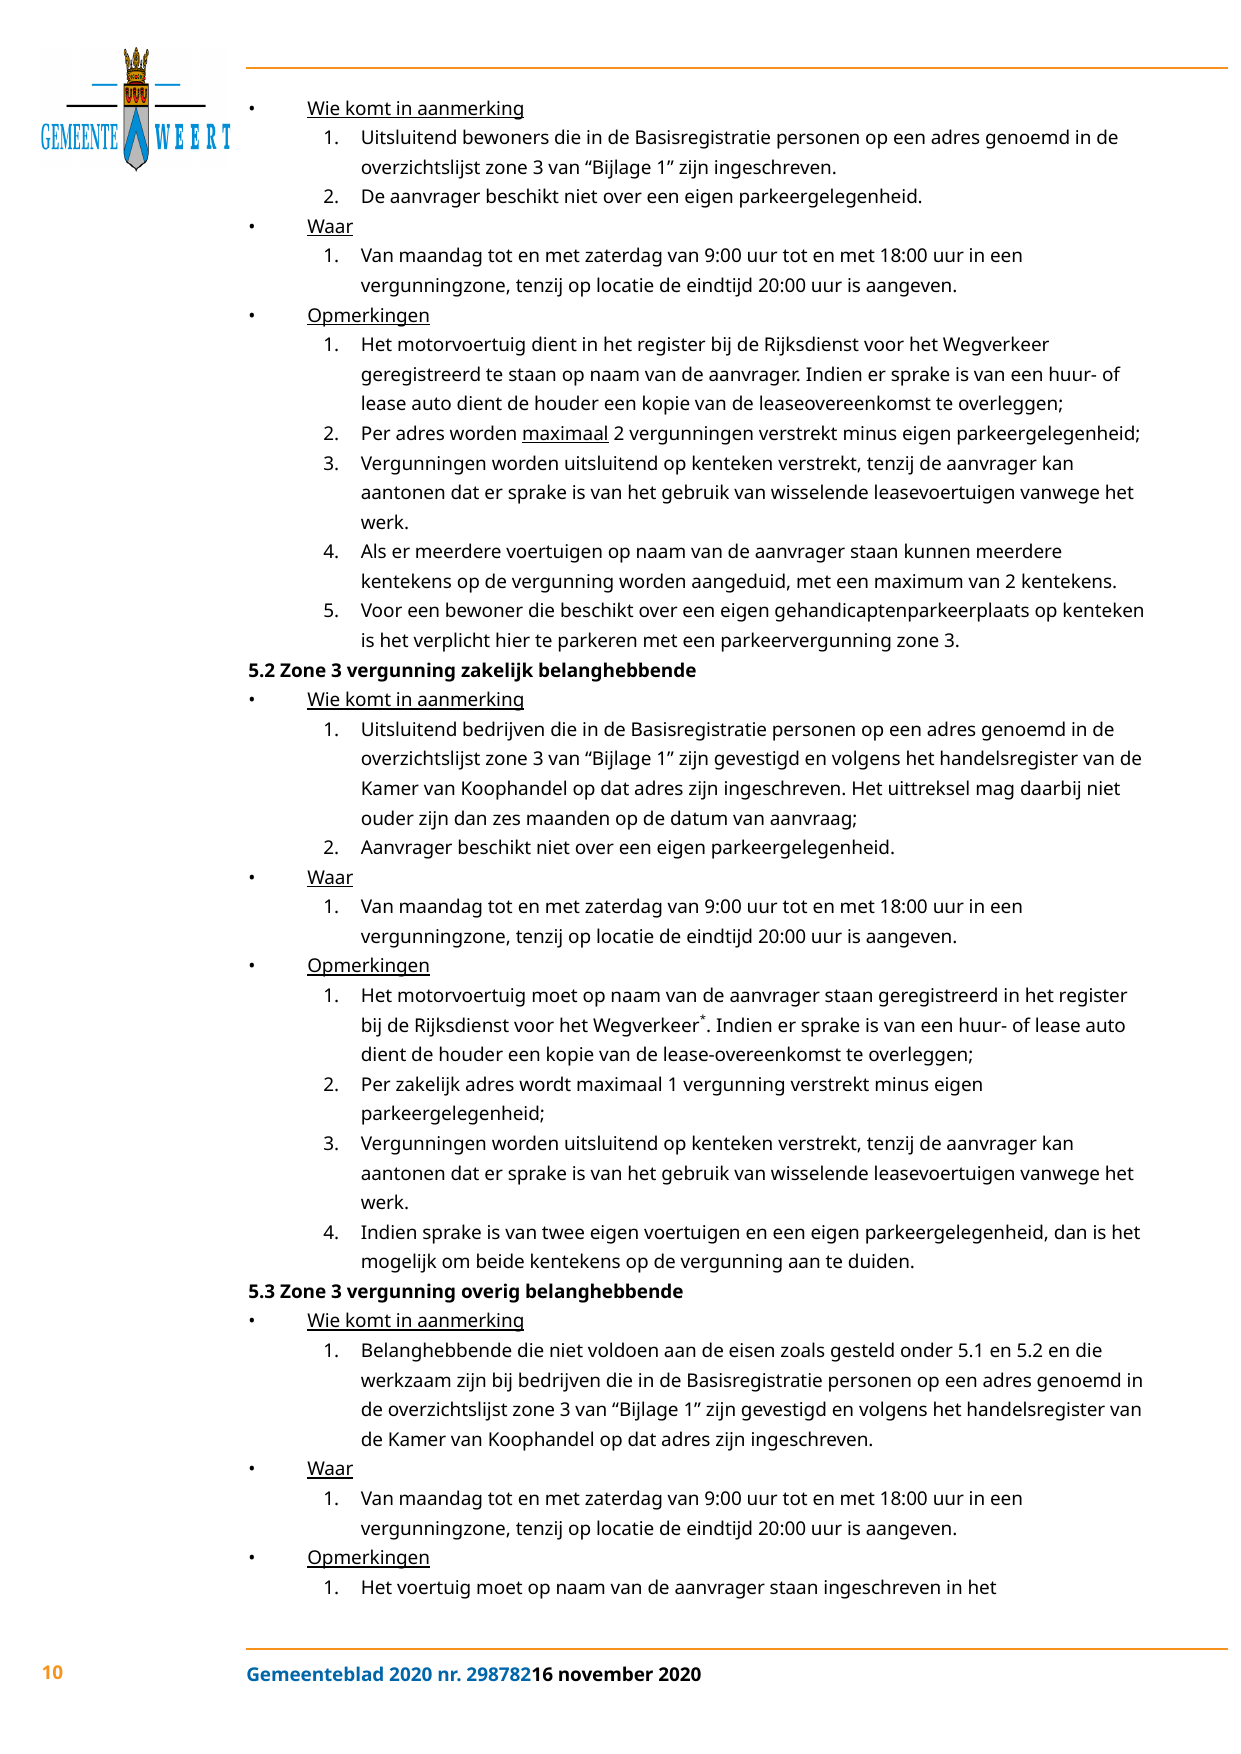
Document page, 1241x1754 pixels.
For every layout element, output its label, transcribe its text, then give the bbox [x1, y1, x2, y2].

list Als er meerdere voertuigen op naam van de aanvrager staan kunnen meerdere kentekens op de vergunning worden aangeduid, met een maximum van 2 kentekens. [323, 538, 1152, 594]
list Indien sprake is van twee eigen voertuigen en een eigen parkeergelegenheid, dan is het mogelijk om beide kentekens op de vergunning aan te duiden. [323, 1219, 1152, 1274]
list Het voertuig moet op naam van de aanvrager staan ingeschreven in het [323, 1574, 1152, 1600]
list Per adres worden maximaal 2 vergunningen verstrekt minus eigen parkeergelegenheid; [323, 420, 1152, 446]
list Het motorvoertuig dient in het register bij de Rijksdienst voor het Wegverkeer geregistreerd te staan op naam van de aanvrager. Indien er sprake is van een huur- of lease auto dient de houder een kopie van de leaseovereenkomst te overleggen; [323, 331, 1152, 416]
list Uitsluitend bedrijven die in de Basisregistratie personen op een adres genoemd in de overzichtslijst zone 3 van “Bijlage 1” zijn gevestigd en volgens het handelsregister van de Kamer van Koophandel op dat adres zijn ingeschreven. Het uittreksel mag daarbij niet ouder zijn dan zes maanden op de datum van aanvraag; [323, 716, 1152, 831]
list Wie komt in aanmerking [248, 1308, 1152, 1333]
list Wie komt in aanmerking [248, 686, 1152, 712]
list Wie komt in aanmerking [248, 95, 1152, 121]
picture [41, 47, 231, 172]
text 5.2 Zone 3 vergunning zakelijk belanghebbende [248, 657, 1152, 683]
list De aanvrager beschikt niet over een eigen parkeergelegenheid. [323, 183, 1152, 209]
list Uitsluitend bewoners die in de Basisregistratie personen op een adres genoemd in de overzichtslijst zone 3 van “Bijlage 1” zijn ingeschreven. [323, 124, 1152, 180]
text 5.3 Zone 3 vergunning overig belanghebbende [248, 1278, 1152, 1304]
list Opmerkingen [248, 953, 1152, 978]
list Belanghebbende die niet voldoen aan de eisen zoals gesteld onder 5.1 en 5.2 en die werkzaam zijn bij bedrijven die in de Basisregistratie personen op een adres genoemd in de overzichtslijst zone 3 van “Bijlage 1” zijn gevestigd en volgens het handelsregister van de Kamer van Koophandel op dat adres zijn ingeschreven. [323, 1337, 1152, 1452]
list Aanvrager beschikt niet over een eigen parkeergelegenheid. [323, 834, 1152, 860]
list Waar [248, 1456, 1152, 1481]
list Van maandag tot en met zaterdag van 9:00 uur tot en met 18:00 uur in een vergunningzone, tenzij op locatie de eindtijd 20:00 uur is aangeven. [323, 893, 1152, 949]
list Vergunningen worden uitsluitend op kenteken verstrekt, tenzij de aanvrager kan aantonen dat er sprake is van het gebruik van wisselende leasevoertuigen vanwege het werk. [323, 1130, 1152, 1215]
list Opmerkingen [248, 302, 1152, 328]
list Van maandag tot en met zaterdag van 9:00 uur tot en met 18:00 uur in een vergunningzone, tenzij op locatie de eindtijd 20:00 uur is aangeven. [323, 243, 1152, 298]
list Waar [248, 864, 1152, 890]
list Opmerkingen [248, 1544, 1152, 1570]
list Per zakelijk adres wordt maximaal 1 vergunning verstrekt minus eigen parkeergelegenheid; [323, 1071, 1152, 1126]
list Van maandag tot en met zaterdag van 9:00 uur tot en met 18:00 uur in een vergunningzone, tenzij op locatie de eindtijd 20:00 uur is aangeven. [323, 1485, 1152, 1541]
list Voor een bewoner die beschikt over een eigen gehandicaptenparkeerplaats op kenteken is het verplicht hier te parkeren met een parkeervergunning zone 3. [323, 598, 1152, 653]
list Waar [248, 213, 1152, 239]
list Het motorvoertuig moet op naam van de aanvrager staan geregistreerd in het register bij de Rijksdienst voor het Wegverkeer*. Indien er sprake is van een huur- of lease auto dient de houder een kopie van de lease-overeenkomst te overleggen; [323, 982, 1152, 1067]
list Vergunningen worden uitsluitend op kenteken verstrekt, tenzij de aanvrager kan aantonen dat er sprake is van het gebruik van wisselende leasevoertuigen vanwege het werk. [323, 450, 1152, 535]
